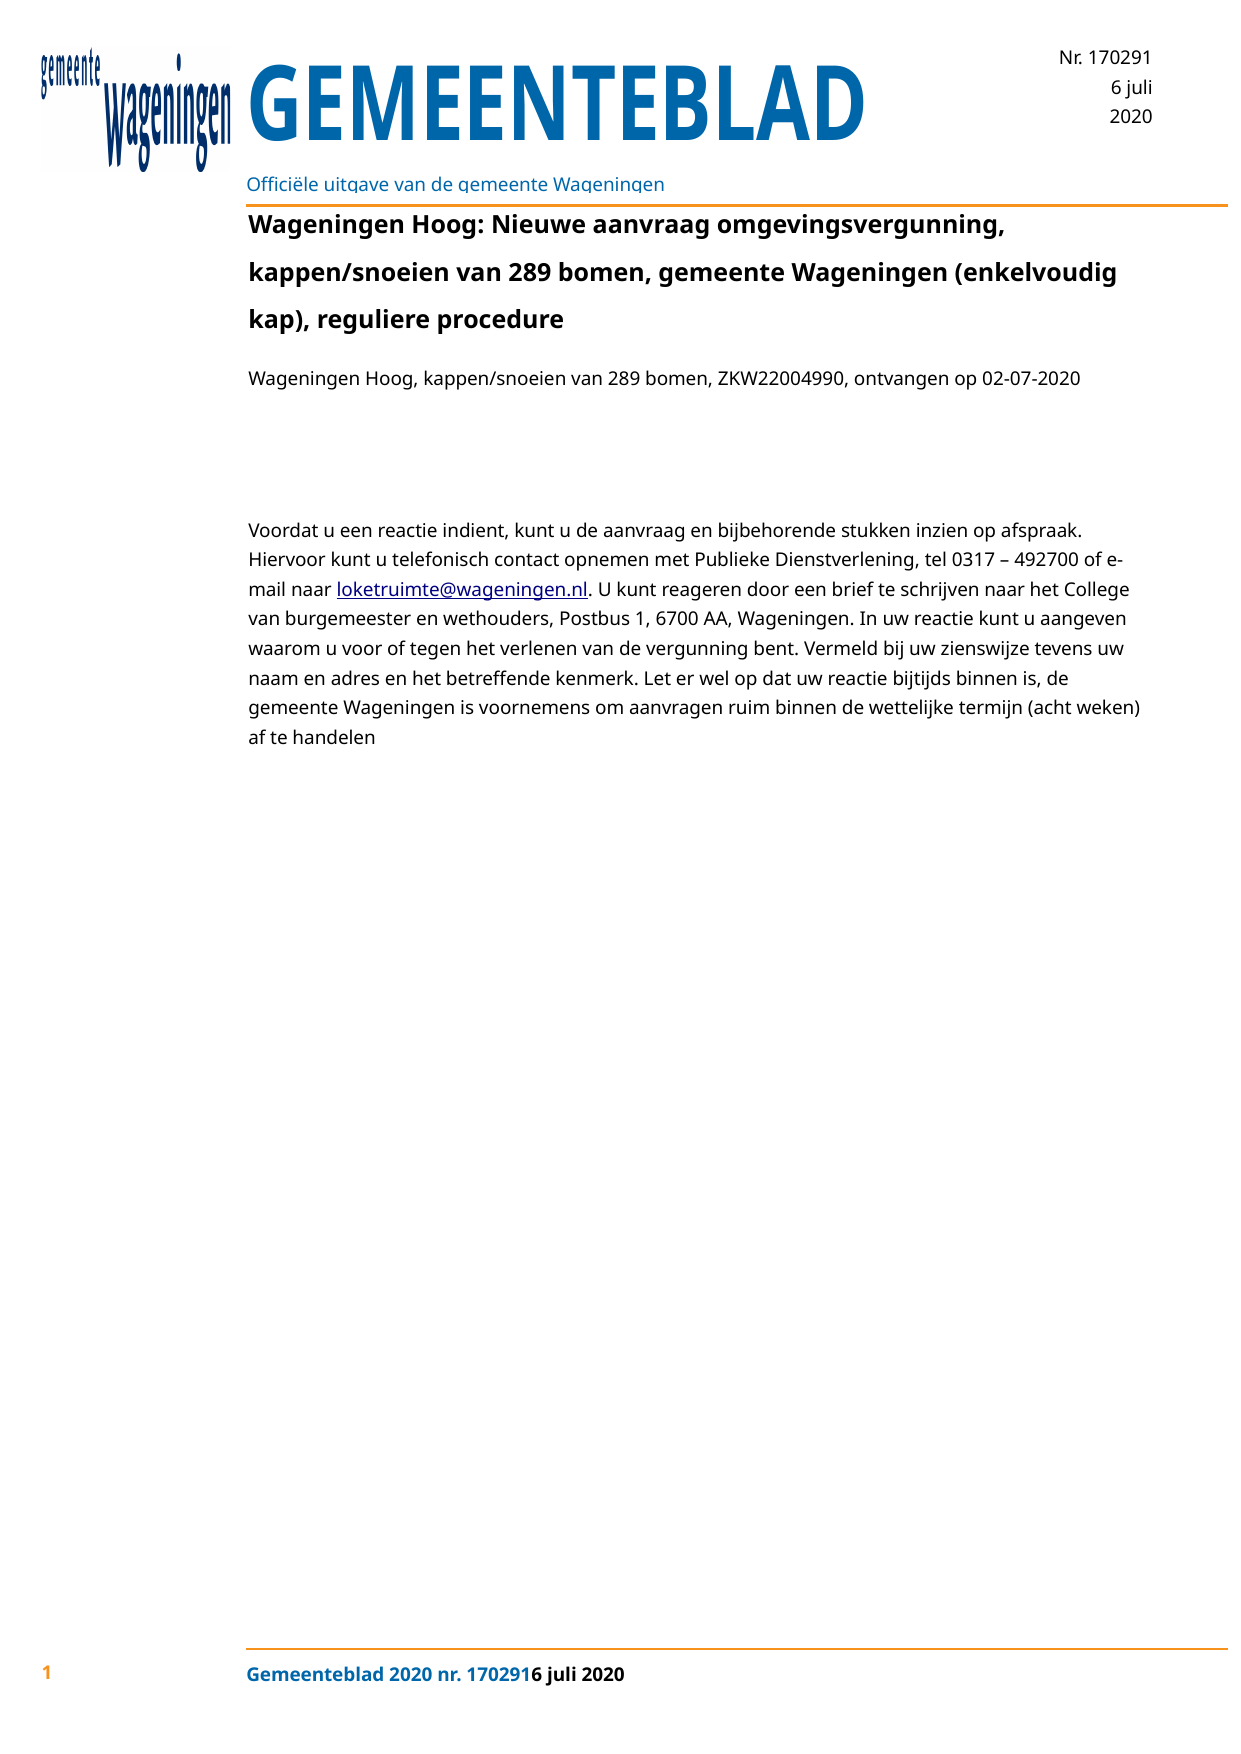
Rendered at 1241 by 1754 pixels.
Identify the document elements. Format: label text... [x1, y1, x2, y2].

text Wageningen Hoog, kappen/snoeien van 289 bomen, ZKW22004990, ontvangen op 02-07-2020 [248, 366, 1152, 391]
text Voordat u een reactie indient, kunt u de aanvraag en bijbehorende stukken inzien op afspraak. Hiervoor kunt u telefonisch contact opnemen met Publieke Dienstverlening, tel 0317 – 492700 of e-mail naar loketruimte@wageningen.nl. U kunt reageren door een brief te schrijven naar het College van burgemeester en wethouders, Postbus 1, 6700 AA, Wageningen. In uw reactie kunt u aangeven waarom u voor of tegen het verlenen van de vergunning bent. Vermeld bij uw zienswijze tevens uw naam en adres en het betreffende kenmerk. Let er wel op dat uw reactie bijtijds binnen is, de gemeente Wageningen is voornemens om aanvragen ruim binnen de wettelijke termijn (acht weken) af te handelen [248, 517, 1152, 749]
picture [41, 47, 231, 172]
text Wageningen Hoog: Nieuwe aanvraag omgevingsvergunning, kappen/snoeien van 289 bomen, gemeente Wageningen (enkelvoudig kap), reguliere procedure [248, 207, 1152, 336]
